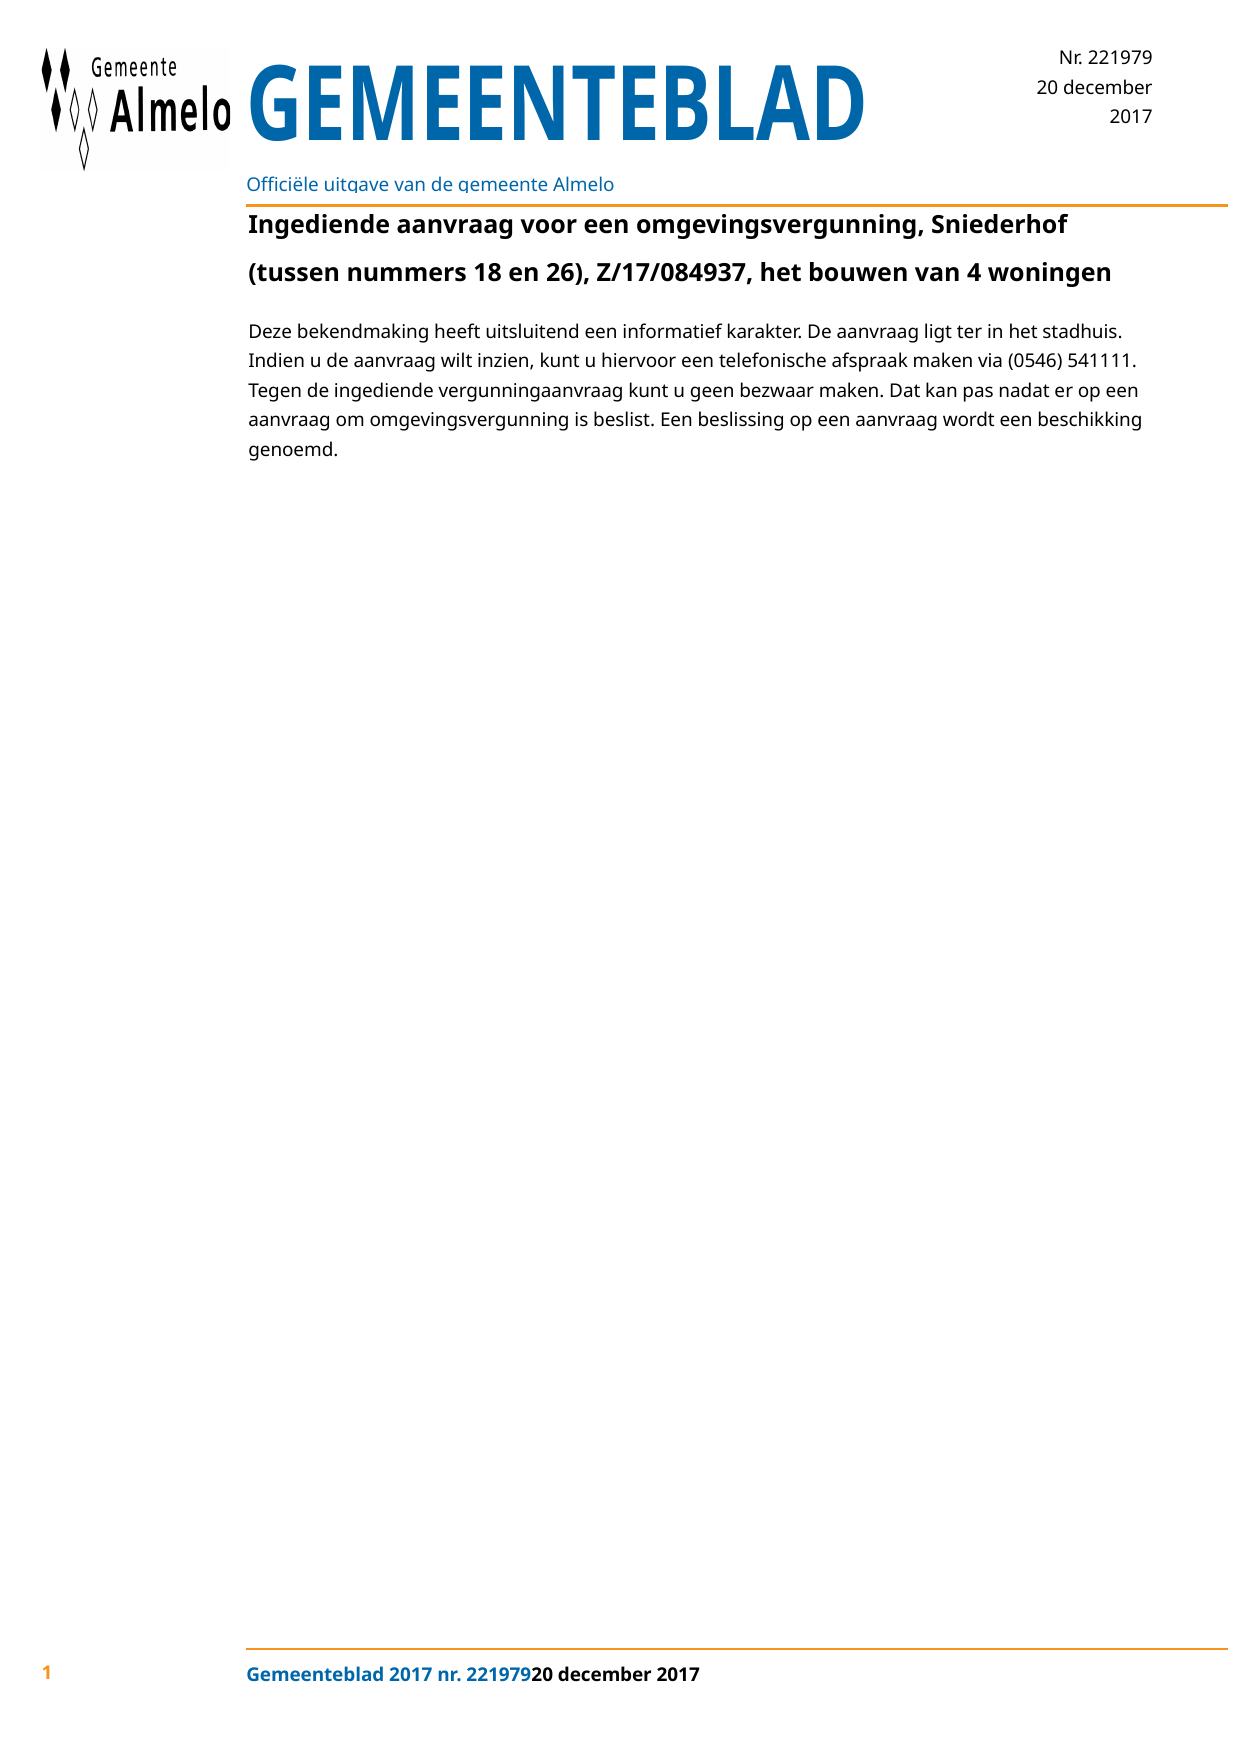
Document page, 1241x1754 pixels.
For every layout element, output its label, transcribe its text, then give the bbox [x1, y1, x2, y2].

picture [41, 47, 231, 172]
text Deze bekendmaking heeft uitsluitend een informatief karakter. De aanvraag ligt ter in het stadhuis. Indien u de aanvraag wilt inzien, kunt u hiervoor een telefonische afspraak maken via (0546) 541111. Tegen de ingediende vergunningaanvraag kunt u geen bezwaar maken. Dat kan pas nadat er op een aanvraag om omgevingsvergunning is beslist. Een beslissing op een aanvraag wordt een beschikking genoemd. [248, 318, 1152, 462]
text Ingediende aanvraag voor een omgevingsvergunning, Sniederhof (tussen nummers 18 en 26), Z/17/084937, het bouwen van 4 woningen [248, 207, 1152, 288]
